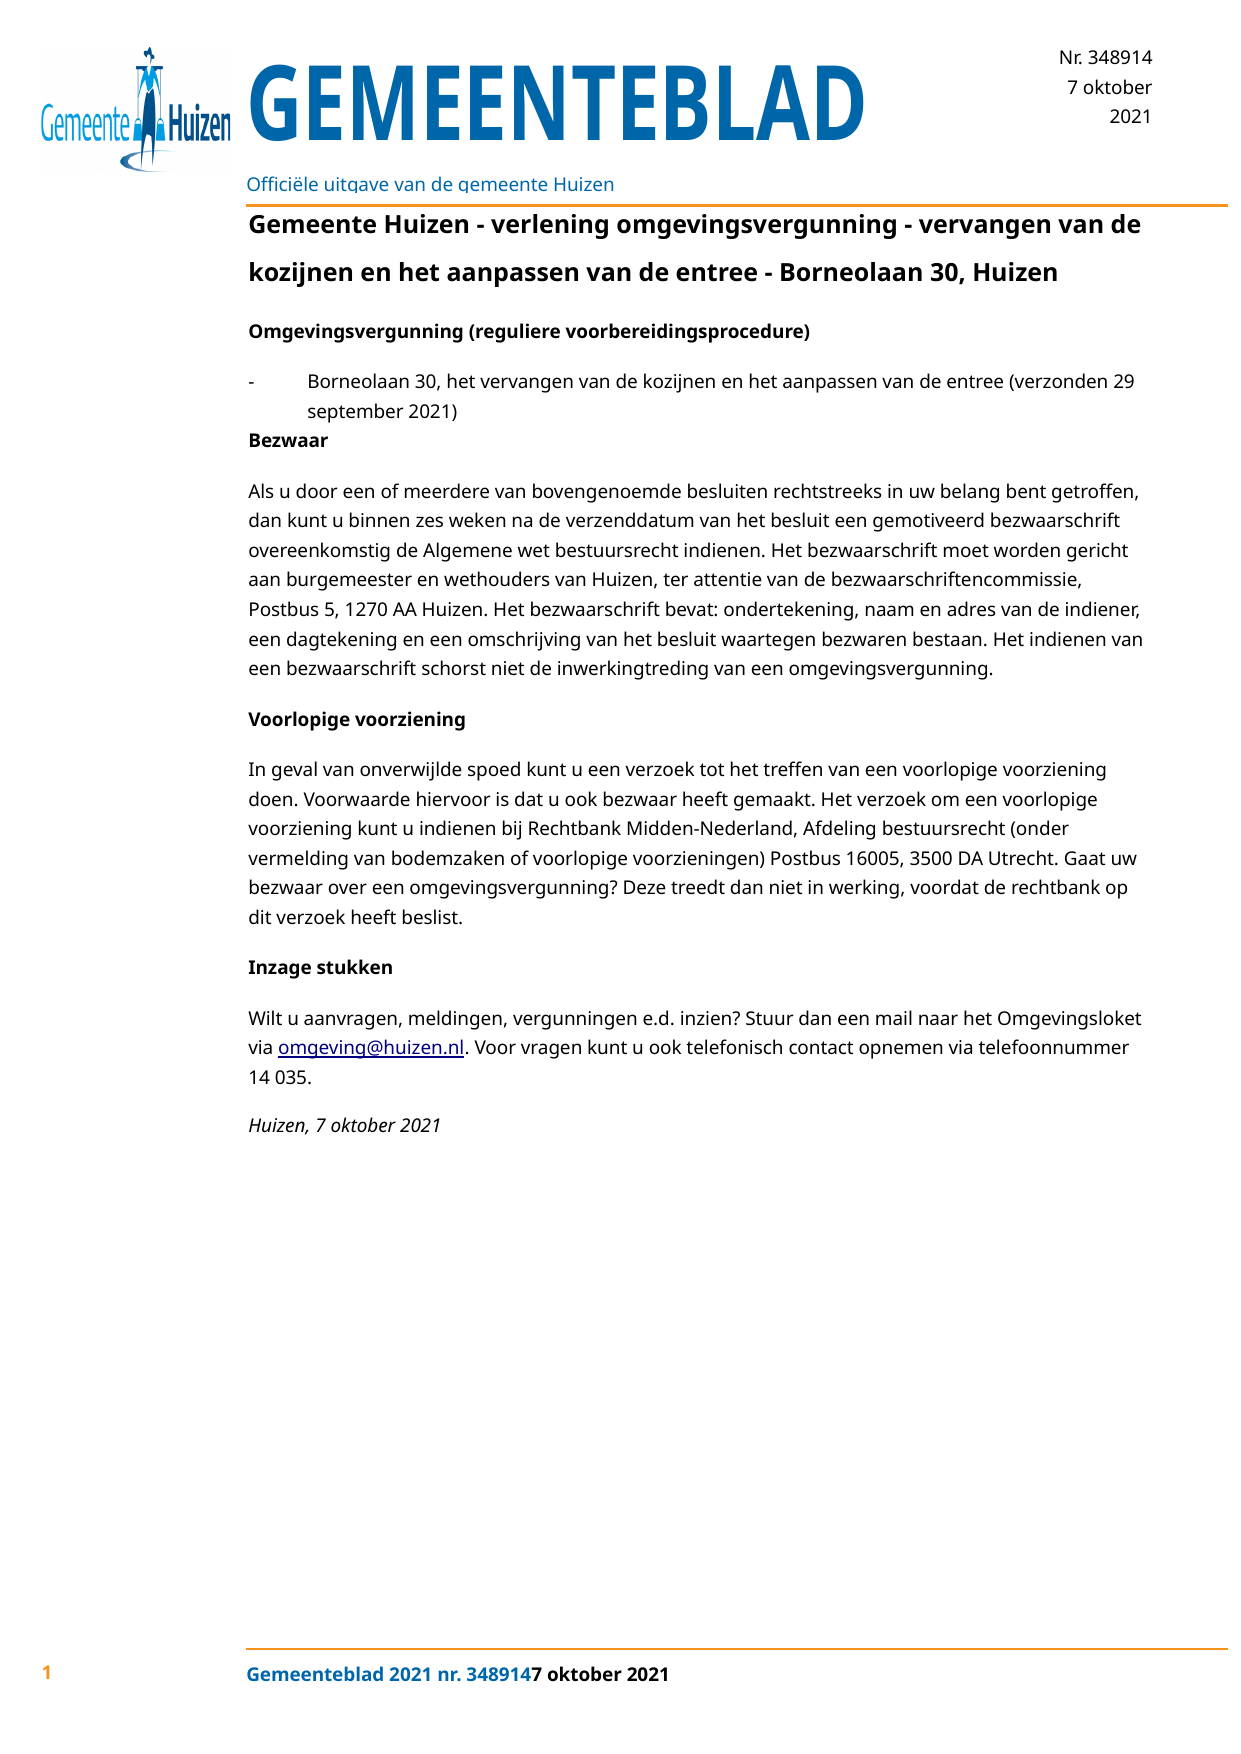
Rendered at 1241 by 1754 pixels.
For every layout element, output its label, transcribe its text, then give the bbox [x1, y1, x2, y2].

text Gemeente Huizen - verlening omgevingsvergunning - vervangen van de kozijnen en het aanpassen van de entree - Borneolaan 30, Huizen [248, 207, 1152, 288]
text Inzage stukken [248, 954, 1152, 980]
text Wilt u aanvragen, meldingen, vergunningen e.d. inzien? Stuur dan een mail naar het Omgevingsloket via omgeving@huizen.nl. Voor vragen kunt u ook telefonisch contact opnemen via telefoonnummer 14 035. [248, 1005, 1152, 1090]
text Als u door een of meerdere van bovengenoemde besluiten rechtstreeks in uw belang bent getroffen, dan kunt u binnen zes weken na de verzenddatum van het besluit een gemotiveerd bezwaarschrift overeenkomstig de Algemene wet bestuursrecht indienen. Het bezwaarschrift moet worden gericht aan burgemeester en wethouders van Huizen, ter attentie van de bezwaarschriftencommissie, Postbus 5, 1270 AA Huizen. Het bezwaarschrift bevat: ondertekening, naam en adres van de indiener, een dagtekening en een omschrijving van het besluit waartegen bezwaren bestaan. Het indienen van een bezwaarschrift schorst niet de inwerkingtreding van een omgevingsvergunning. [248, 478, 1152, 681]
text Voorlopige voorziening [248, 706, 1152, 732]
text Huizen, 7 oktober 2021 [248, 1112, 1152, 1138]
list Borneolaan 30, het vervangen van de kozijnen en het aanpassen van de entree (verzonden 29 september 2021) [248, 368, 1152, 424]
text Omgevingsvergunning (reguliere voorbereidingsprocedure) [248, 318, 1152, 344]
text Bezwaar [248, 427, 1152, 453]
text In geval van onverwijlde spoed kunt u een verzoek tot het treffen van een voorlopige voorziening doen. Voorwaarde hiervoor is dat u ook bezwaar heeft gemaakt. Het verzoek om een voorlopige voorziening kunt u indienen bij Rechtbank Midden-Nederland, Afdeling bestuursrecht (onder vermelding van bodemzaken of voorlopige voorzieningen) Postbus 16005, 3500 DA Utrecht. Gaat uw bezwaar over een omgevingsvergunning? Deze treedt dan niet in werking, voordat de rechtbank op dit verzoek heeft beslist. [248, 756, 1152, 930]
picture [41, 47, 231, 172]
